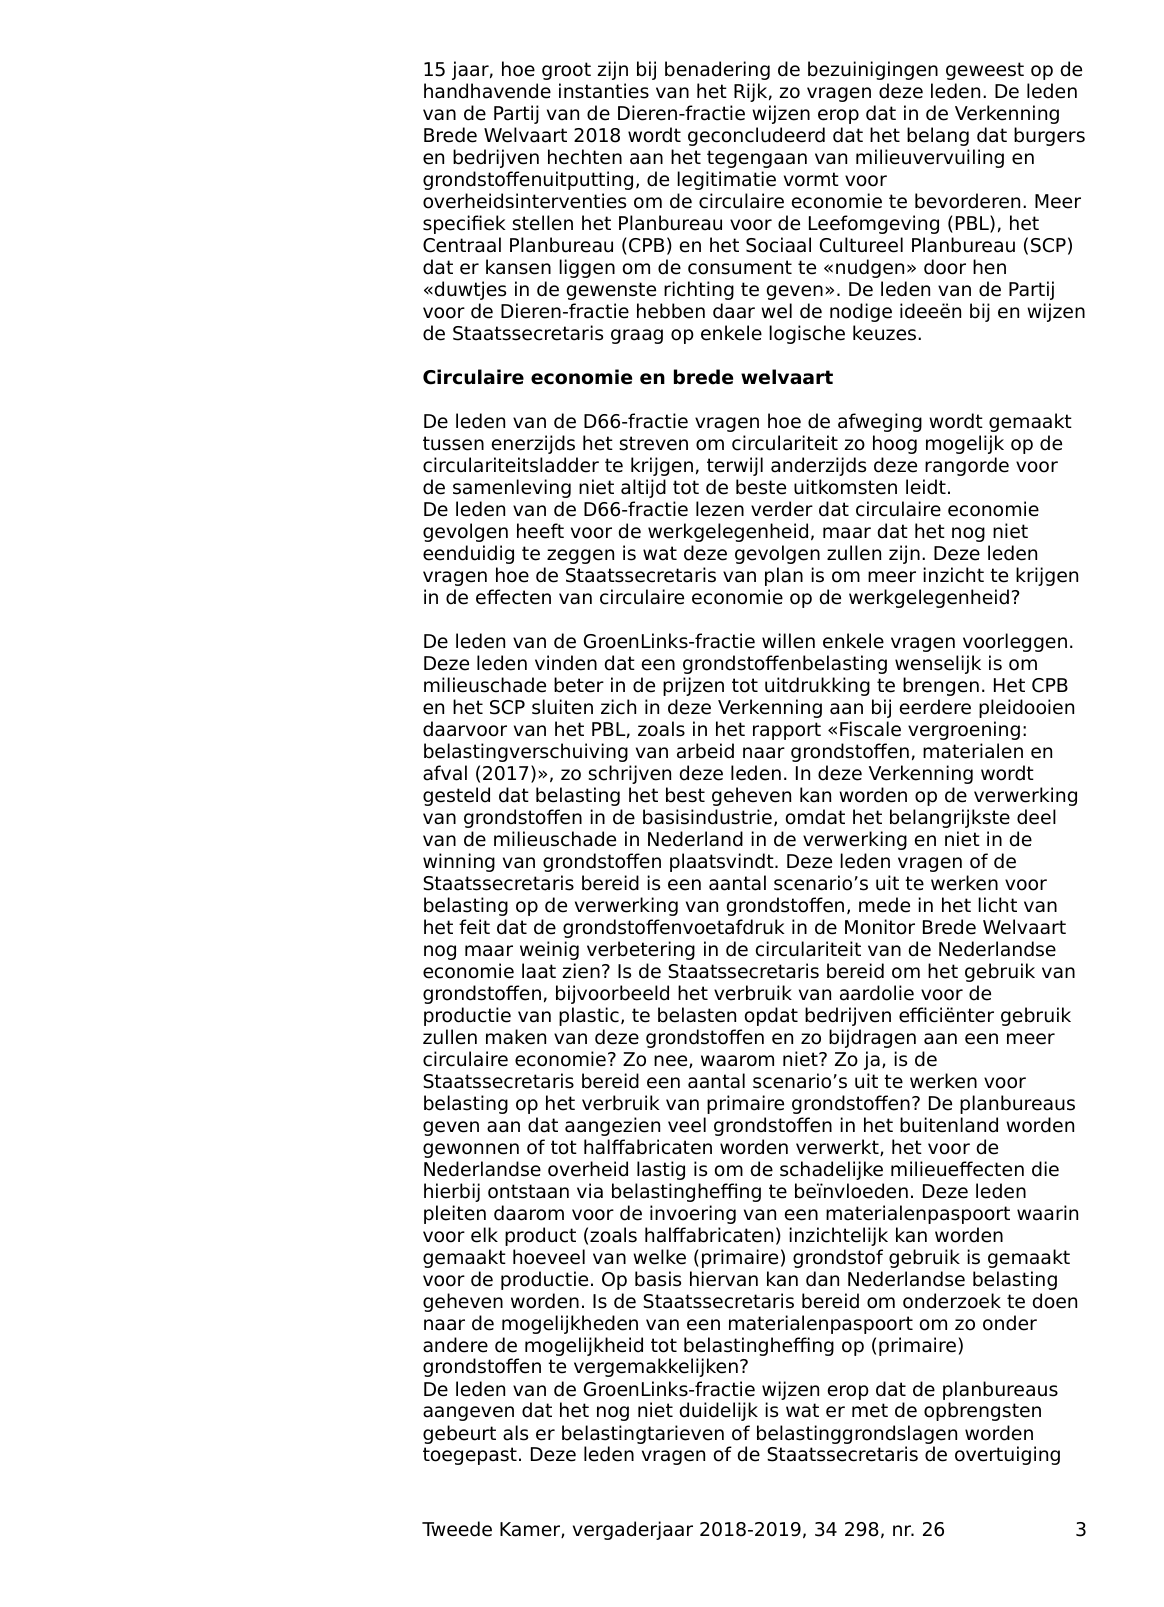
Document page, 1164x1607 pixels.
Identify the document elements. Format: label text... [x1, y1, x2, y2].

text 15 jaar, hoe groot zijn bij benadering de bezuinigingen geweest op de handhavende instanties van het Rijk, zo vragen deze leden. De leden van de Partij van de Dieren-fractie wijzen erop dat in de Verkenning Brede Welvaart 2018 wordt geconcludeerd dat het belang dat burgers en bedrijven hechten aan het tegengaan van milieuvervuiling en grondstoffenuitputting, de legitimatie vormt voor overheidsinterventies om de circulaire economie te bevorderen. Meer specifiek stellen het Planbureau voor de Leefomgeving (PBL), het Centraal Planbureau (CPB) en het Sociaal Cultureel Planbureau (SCP) dat er kansen liggen om de consument te «nudgen» door hen «duwtjes in de gewenste richting te geven». De leden van de Partij voor de Dieren-fractie hebben daar wel de nodige ideeën bij en wijzen de Staatssecretaris graag op enkele logische keuzes. [422, 59, 1087, 345]
text De leden van de GroenLinks-fractie wijzen erop dat de planbureaus aangeven dat het nog niet duidelijk is wat er met de opbrengsten gebeurt als er belastingtarieven of belastinggrondslagen worden toegepast. Deze leden vragen of de Staatssecretaris de overtuiging [422, 1378, 1087, 1466]
text De leden van de GroenLinks-fractie willen enkele vragen voorleggen. Deze leden vinden dat een grondstoffenbelasting wenselijk is om milieuschade beter in de prijzen tot uitdrukking te brengen. Het CPB en het SCP sluiten zich in deze Verkenning aan bij eerdere pleidooien daarvoor van het PBL, zoals in het rapport «Fiscale vergroening: belastingverschuiving van arbeid naar grondstoffen, materialen en afval (2017)», zo schrijven deze leden. In deze Verkenning wordt gesteld dat belasting het best geheven kan worden op de verwerking van grondstoffen in de basisindustrie, omdat het belangrijkste deel van de milieuschade in Nederland in de verwerking en niet in de winning van grondstoffen plaatsvindt. Deze leden vragen of de Staatssecretaris bereid is een aantal scenario’s uit te werken voor belasting op de verwerking van grondstoffen, mede in het licht van het feit dat de grondstoffenvoetafdruk in de Monitor Brede Welvaart nog maar weinig verbetering in de circulariteit van de Nederlandse economie laat zien? Is de Staatssecretaris bereid om het gebruik van grondstoffen, bijvoorbeeld het verbruik van aardolie voor de productie van plastic, te belasten opdat bedrijven efficiënter gebruik zullen maken van deze grondstoffen en zo bijdragen aan een meer circulaire economie? Zo nee, waarom niet? Zo ja, is de Staatssecretaris bereid een aantal scenario’s uit te werken voor belasting op het verbruik van primaire grondstoffen? De planbureaus geven aan dat aangezien veel grondstoffen in het buitenland worden gewonnen of tot halffabricaten worden verwerkt, het voor de Nederlandse overheid lastig is om de schadelijke milieueffecten die hierbij ontstaan via belastingheffing te beïnvloeden. Deze leden pleiten daarom voor de invoering van een materialenpaspoort waarin voor elk product (zoals halffabricaten) inzichtelijk kan worden gemaakt hoeveel van welke (primaire) grondstof gebruik is gemaakt voor de productie. Op basis hiervan kan dan Nederlandse belasting geheven worden. Is de Staatssecretaris bereid om onderzoek te doen naar de mogelijkheden van een materialenpaspoort om zo onder andere de mogelijkheid tot belastingheffing op (primaire) grondstoffen te vergemakkelijken? [422, 631, 1087, 1378]
text De leden van de D66-fractie vragen hoe de afweging wordt gemaakt tussen enerzijds het streven om circulariteit zo hoog mogelijk op de circulariteitsladder te krijgen, terwijl anderzijds deze rangorde voor de samenleving niet altijd tot de beste uitkomsten leidt. [422, 411, 1087, 499]
subtitle Circulaire economie en brede welvaart [422, 367, 1087, 389]
text De leden van de D66-fractie lezen verder dat circulaire economie gevolgen heeft voor de werkgelegenheid, maar dat het nog niet eenduidig te zeggen is wat deze gevolgen zullen zijn. Deze leden vragen hoe de Staatssecretaris van plan is om meer inzicht te krijgen in de effecten van circulaire economie op de werkgelegenheid? [422, 499, 1087, 609]
